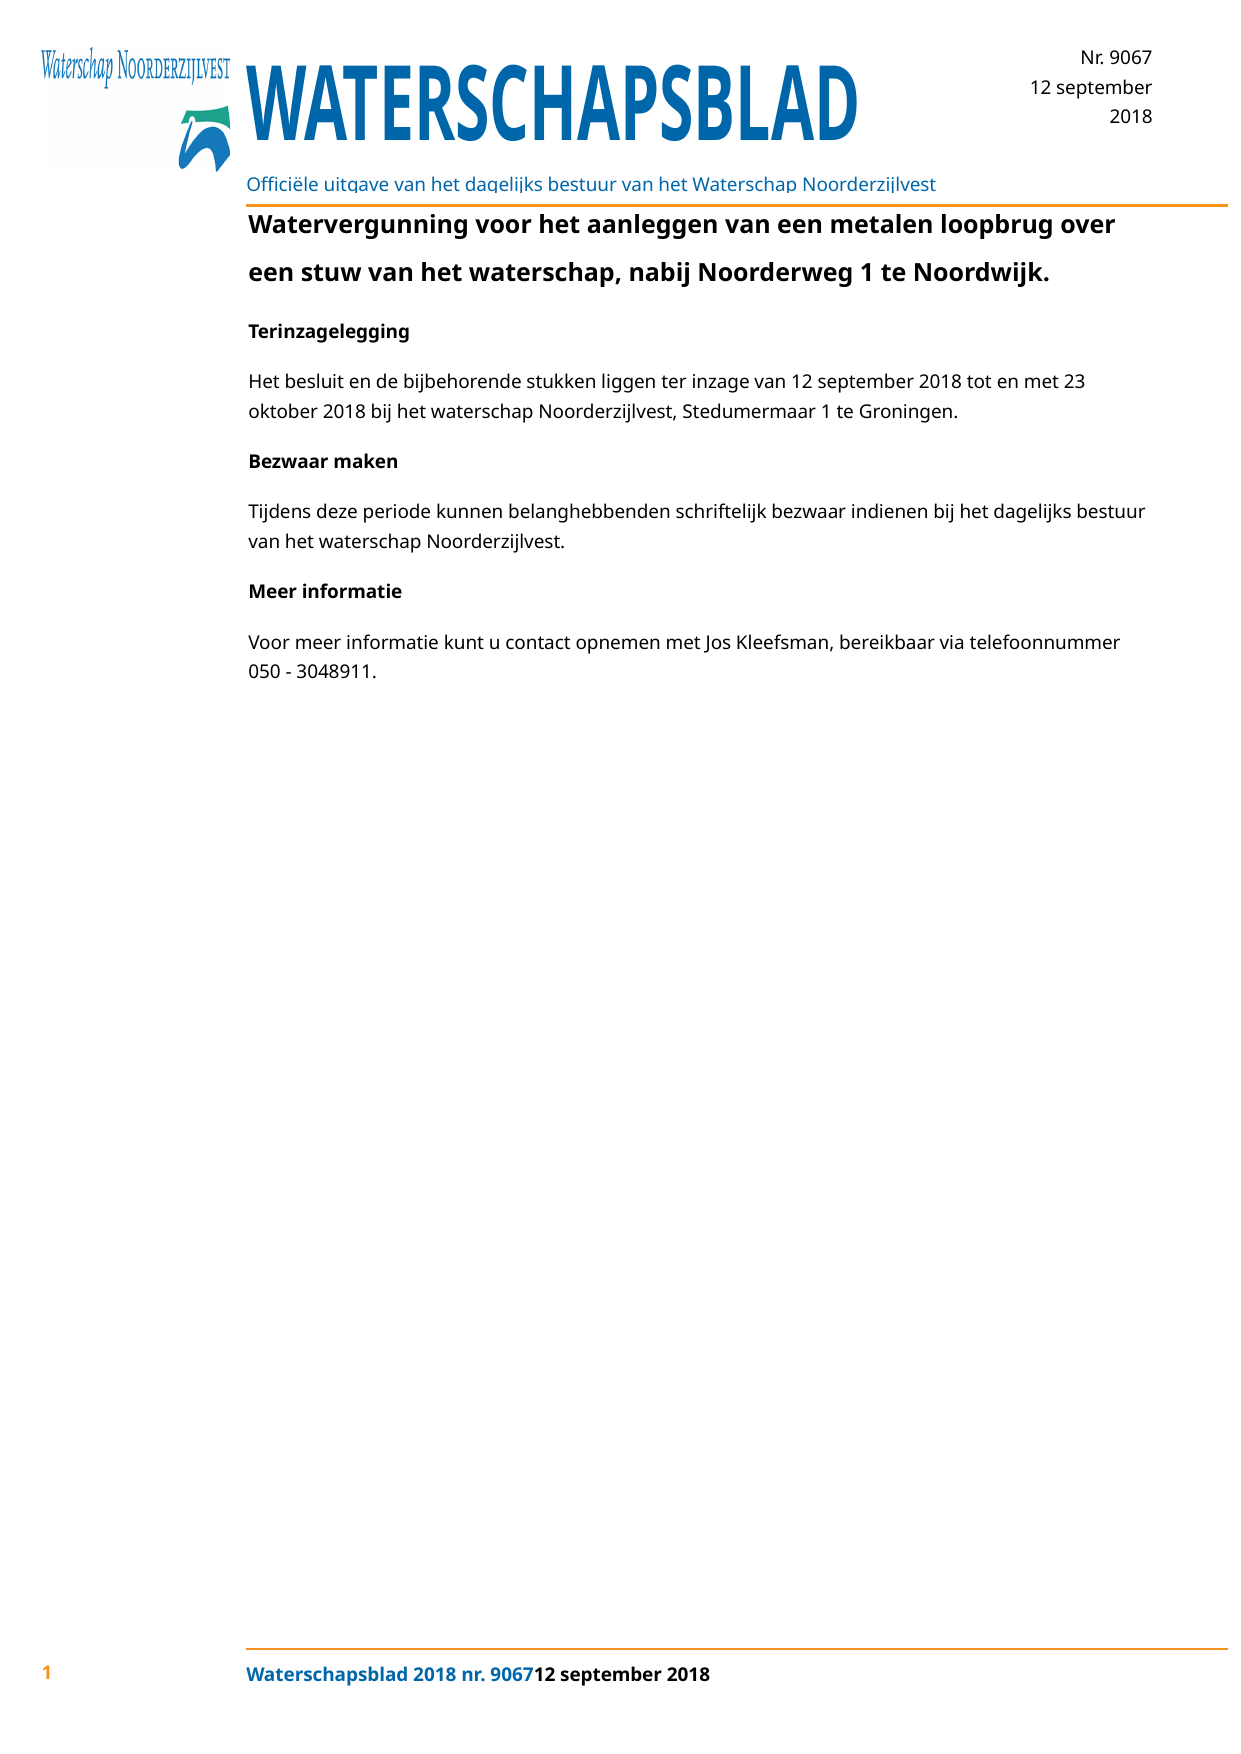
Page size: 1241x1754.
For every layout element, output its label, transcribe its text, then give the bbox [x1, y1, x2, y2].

text Terinzagelegging [248, 318, 1152, 344]
text Bezwaar maken [248, 448, 1152, 474]
picture [41, 47, 231, 172]
text Het besluit en de bijbehorende stukken liggen ter inzage van 12 september 2018 tot en met 23 oktober 2018 bij het waterschap Noorderzijlvest, Stedumermaar 1 te Groningen. [248, 368, 1152, 424]
text Watervergunning voor het aanleggen van een metalen loopbrug over een stuw van het waterschap, nabij Noorderweg 1 te Noordwijk. [248, 207, 1152, 288]
text Voor meer informatie kunt u contact opnemen met Jos Kleefsman, bereikbaar via telefoonnummer 050 - 3048911. [248, 629, 1152, 684]
text Tijdens deze periode kunnen belanghebbenden schriftelijk bezwaar indienen bij het dagelijks bestuur van het waterschap Noorderzijlvest. [248, 499, 1152, 554]
text Meer informatie [248, 579, 1152, 604]
